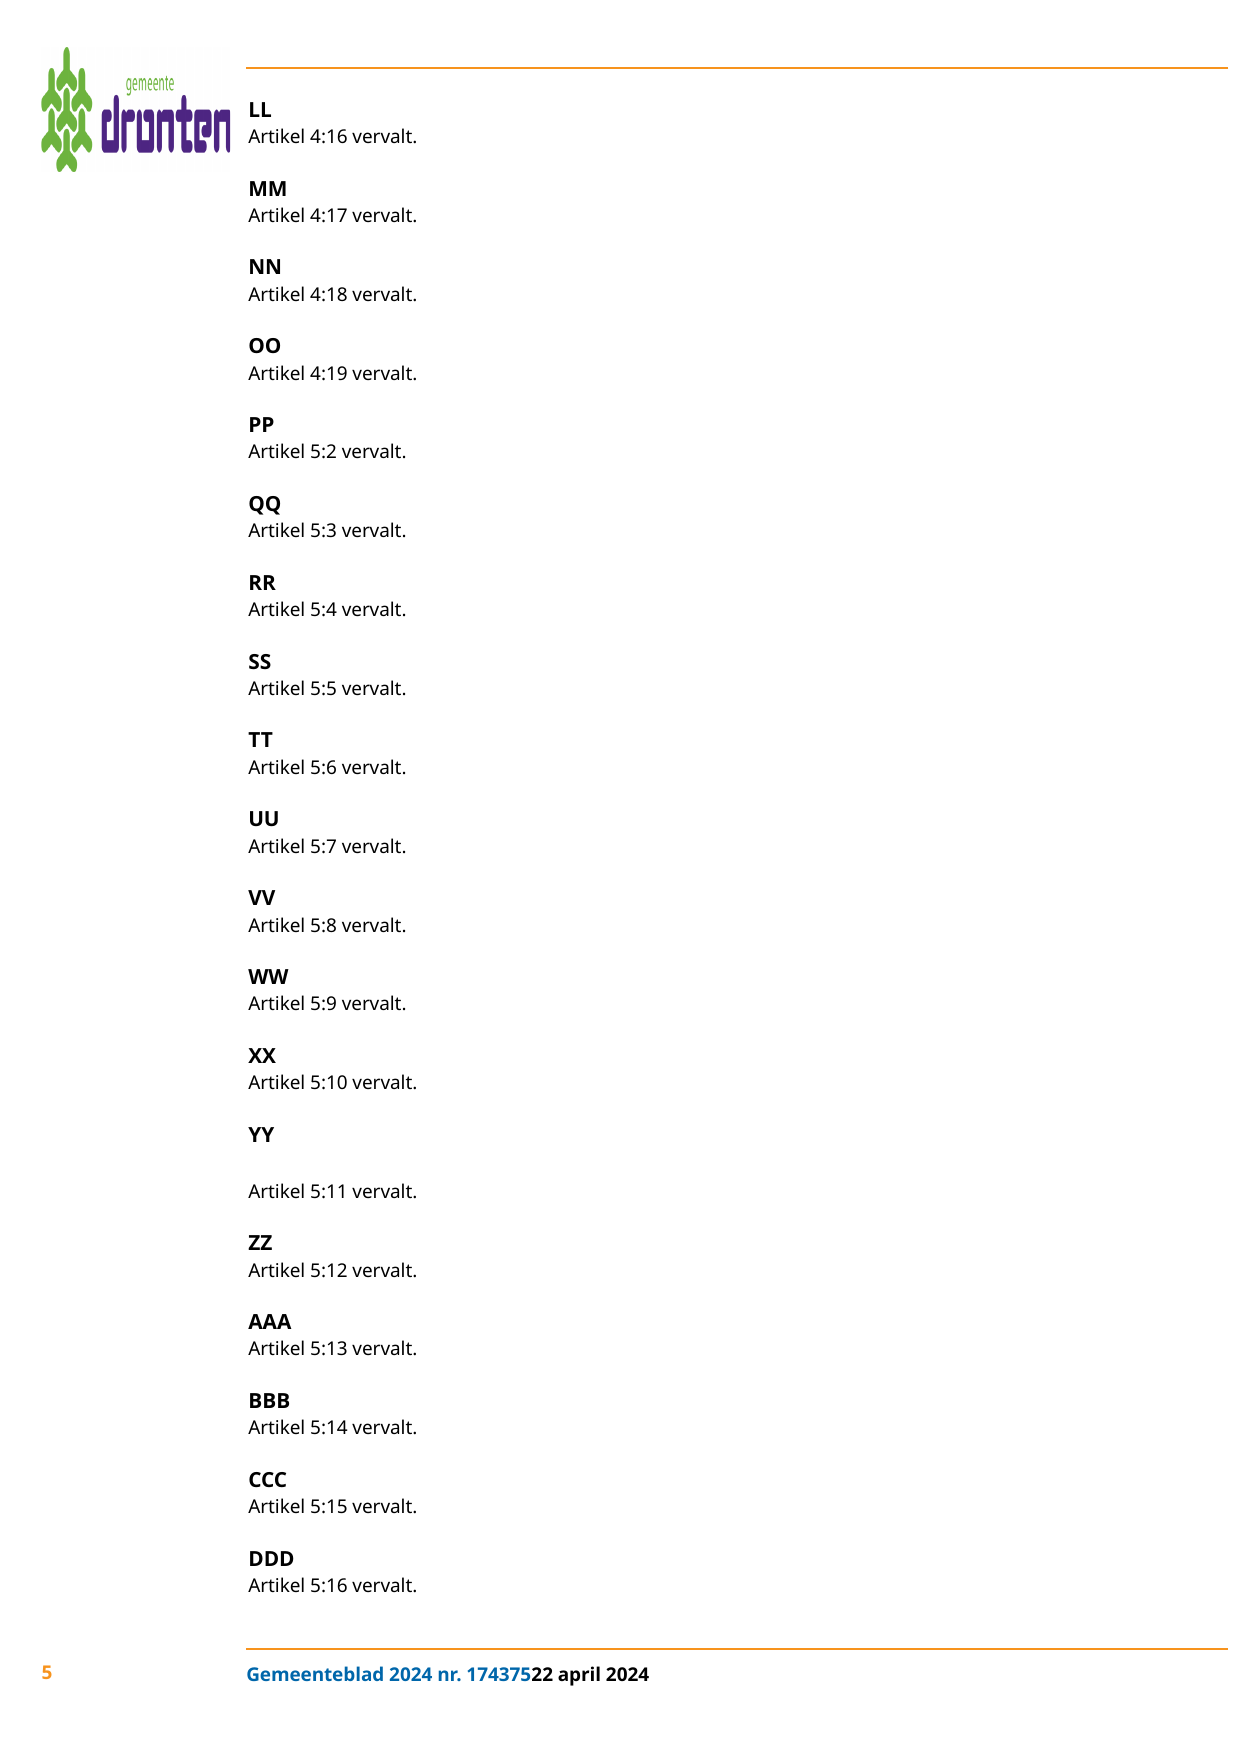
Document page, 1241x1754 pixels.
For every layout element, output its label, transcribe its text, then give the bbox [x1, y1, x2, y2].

text WW [248, 962, 1152, 991]
text Artikel 5:15 vervalt. [248, 1493, 1152, 1519]
text Artikel 4:18 vervalt. [248, 281, 1152, 307]
text CCC [248, 1465, 1152, 1493]
text OO [248, 331, 1152, 360]
text Artikel 4:17 vervalt. [248, 202, 1152, 228]
text Artikel 5:9 vervalt. [248, 991, 1152, 1016]
text RR [248, 568, 1152, 596]
text Artikel 5:13 vervalt. [248, 1336, 1152, 1361]
text Artikel 5:11 vervalt. [248, 1178, 1152, 1204]
text BBB [248, 1386, 1152, 1414]
text LL [248, 95, 1152, 123]
text Artikel 4:16 vervalt. [248, 123, 1152, 149]
text Artikel 5:6 vervalt. [248, 754, 1152, 780]
text Artikel 5:16 vervalt. [248, 1572, 1152, 1598]
text Artikel 5:8 vervalt. [248, 912, 1152, 937]
text Artikel 5:7 vervalt. [248, 833, 1152, 859]
text Artikel 4:19 vervalt. [248, 360, 1152, 386]
text Artikel 5:3 vervalt. [248, 517, 1152, 543]
text SS [248, 647, 1152, 675]
text TT [248, 726, 1152, 754]
text ZZ [248, 1228, 1152, 1257]
text Artikel 5:12 vervalt. [248, 1257, 1152, 1282]
text Artikel 5:4 vervalt. [248, 596, 1152, 622]
text UU [248, 804, 1152, 833]
text NN [248, 252, 1152, 281]
text AAA [248, 1307, 1152, 1336]
text Artikel 5:2 vervalt. [248, 439, 1152, 464]
text DDD [248, 1544, 1152, 1572]
text VV [248, 883, 1152, 912]
text PP [248, 410, 1152, 439]
text Artikel 5:10 vervalt. [248, 1069, 1152, 1095]
text Artikel 5:5 vervalt. [248, 675, 1152, 701]
text XX [248, 1041, 1152, 1069]
picture [41, 47, 231, 172]
text Artikel 5:14 vervalt. [248, 1414, 1152, 1440]
text YY [248, 1120, 1152, 1148]
text MM [248, 174, 1152, 202]
text QQ [248, 489, 1152, 517]
